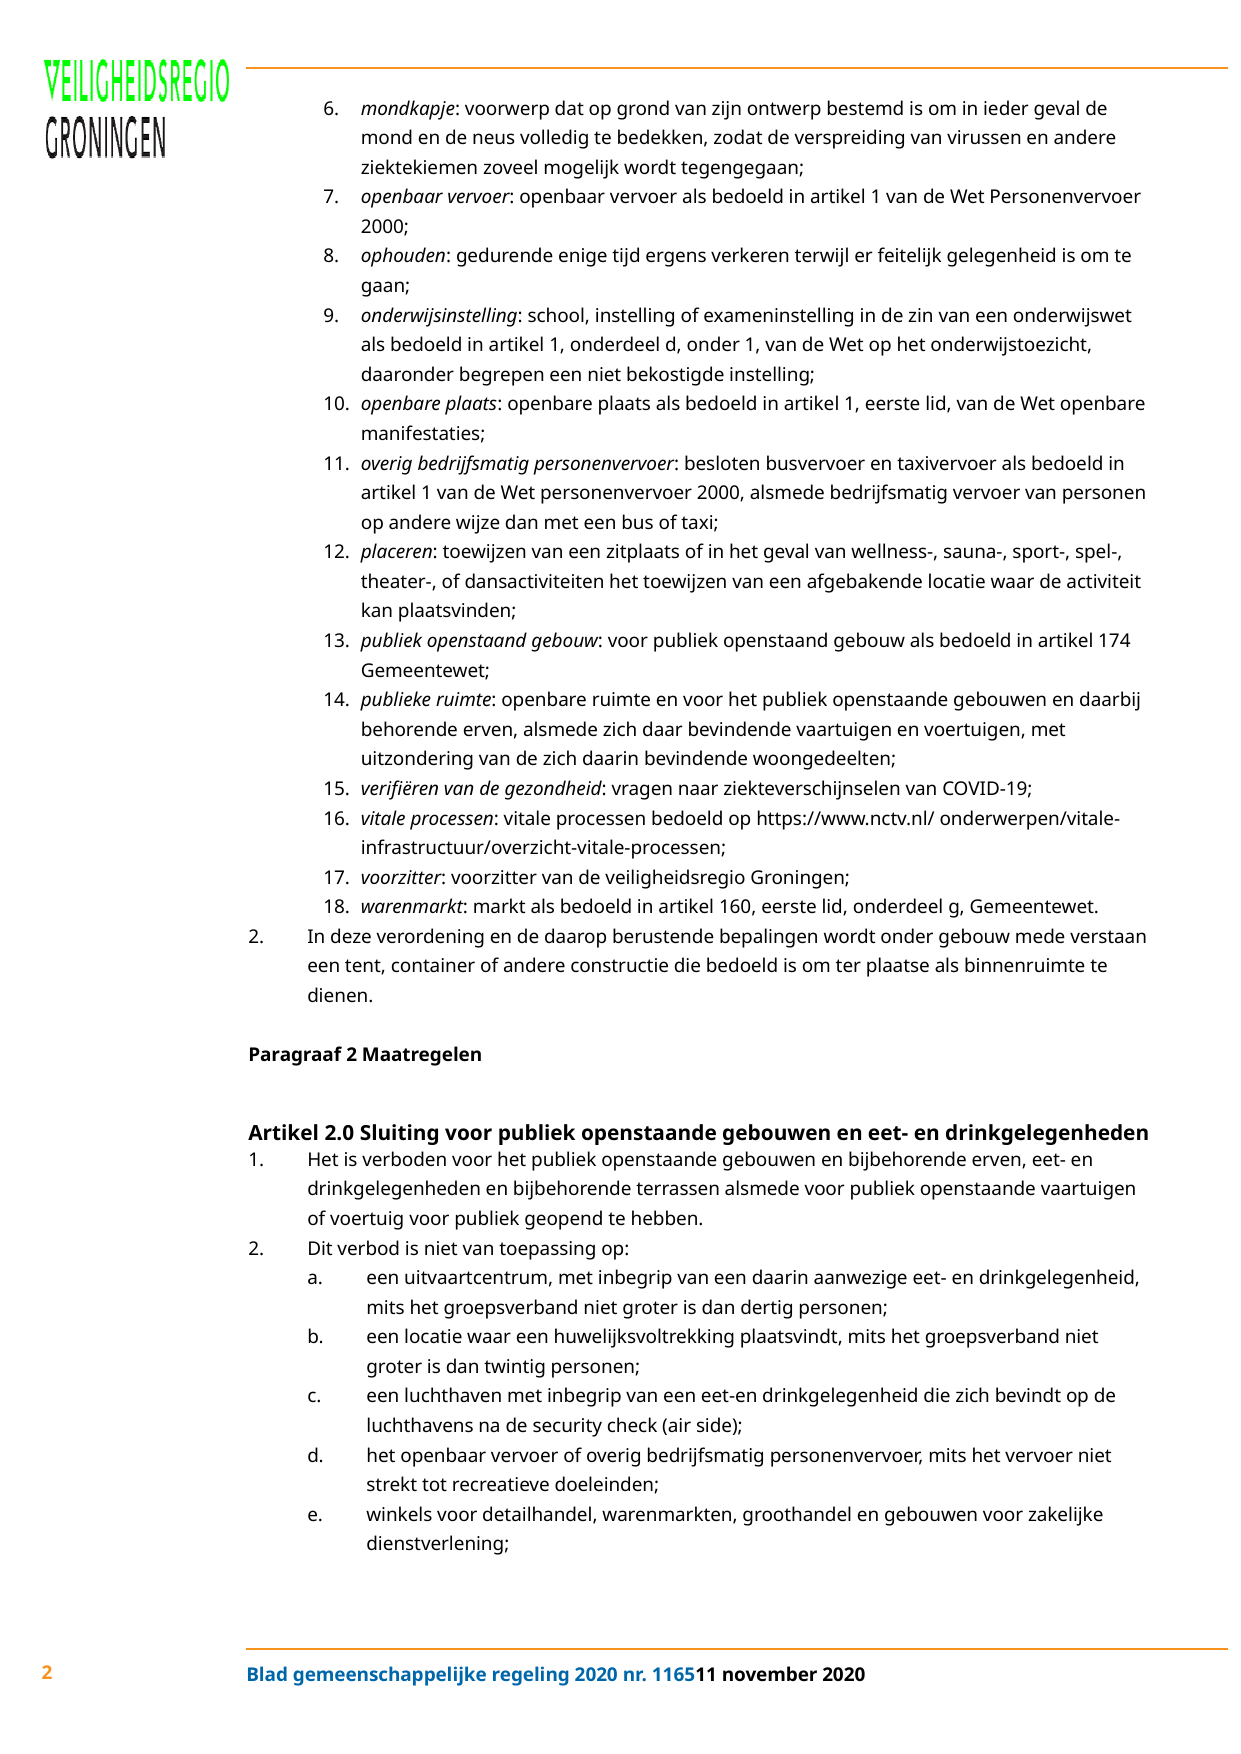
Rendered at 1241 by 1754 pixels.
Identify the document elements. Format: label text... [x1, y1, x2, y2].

list winkels voor detailhandel, warenmarkten, groothandel en gebouwen voor zakelijke dienstverlening; [307, 1501, 1152, 1556]
text Paragraaf 2 Maatregelen [248, 1041, 1152, 1067]
list openbaar vervoer: openbaar vervoer als bedoeld in artikel 1 van de Wet Personenvervoer 2000; [323, 183, 1152, 239]
list openbare plaats: openbare plaats als bedoeld in artikel 1, eerste lid, van de Wet openbare manifestaties; [323, 391, 1152, 446]
list Dit verbod is niet van toepassing op: [248, 1235, 1152, 1261]
list een uitvaartcentrum, met inbegrip van een daarin aanwezige eet- en drinkgelegenheid, mits het groepsverband niet groter is dan dertig personen; [307, 1264, 1152, 1320]
list verifiëren van de gezondheid: vragen naar ziekteverschijnselen van COVID-19; [323, 775, 1152, 801]
list een luchthaven met inbegrip van een eet-en drinkgelegenheid die zich bevindt op de luchthavens na de security check (air side); [307, 1383, 1152, 1438]
list vitale processen: vitale processen bedoeld op https://www.nctv.nl/ onderwerpen/vitale-infrastructuur/overzicht-vitale-processen; [323, 805, 1152, 860]
list mondkapje: voorwerp dat op grond van zijn ontwerp bestemd is om in ieder geval de mond en de neus volledig te bedekken, zodat de verspreiding van virussen en andere ziektekiemen zoveel mogelijk wordt tegengegaan; [323, 95, 1152, 180]
list het openbaar vervoer of overig bedrijfsmatig personenvervoer, mits het vervoer niet strekt tot recreatieve doeleinden; [307, 1442, 1152, 1497]
text Artikel 2.0 Sluiting voor publiek openstaande gebouwen en eet- en drinkgelegenheden [248, 1118, 1152, 1146]
list In deze verordening en de daarop berustende bepalingen wordt onder gebouw mede verstaan een tent, container of andere constructie die bedoeld is om ter plaatse als binnenruimte te dienen. [248, 923, 1152, 1008]
list voorzitter: voorzitter van de veiligheidsregio Groningen; [323, 864, 1152, 890]
list ophouden: gedurende enige tijd ergens verkeren terwijl er feitelijk gelegenheid is om te gaan; [323, 243, 1152, 298]
list warenmarkt: markt als bedoeld in artikel 160, eerste lid, onderdeel g, Gemeentewet. [323, 893, 1152, 919]
picture [41, 47, 231, 172]
list overig bedrijfsmatig personenvervoer: besloten busvervoer en taxivervoer als bedoeld in artikel 1 van de Wet personenvervoer 2000, alsmede bedrijfsmatig vervoer van personen op andere wijze dan met een bus of taxi; [323, 450, 1152, 535]
list onderwijsinstelling: school, instelling of exameninstelling in de zin van een onderwijswet als bedoeld in artikel 1, onderdeel d, onder 1, van de Wet op het onderwijstoezicht, daaronder begrepen een niet bekostigde instelling; [323, 302, 1152, 387]
list Het is verboden voor het publiek openstaande gebouwen en bijbehorende erven, eet- en drinkgelegenheden en bijbehorende terrassen alsmede voor publiek openstaande vaartuigen of voertuig voor publiek geopend te hebben. [248, 1146, 1152, 1231]
list placeren: toewijzen van een zitplaats of in het geval van wellness-, sauna-, sport-, spel-, theater-, of dansactiviteiten het toewijzen van een afgebakende locatie waar de activiteit kan plaatsvinden; [323, 538, 1152, 623]
list publiek openstaand gebouw: voor publiek openstaand gebouw als bedoeld in artikel 174 Gemeentewet; [323, 627, 1152, 683]
list een locatie waar een huwelijksvoltrekking plaatsvindt, mits het groepsverband niet groter is dan twintig personen; [307, 1323, 1152, 1379]
list publieke ruimte: openbare ruimte en voor het publiek openstaande gebouwen en daarbij behorende erven, alsmede zich daar bevindende vaartuigen en voertuigen, met uitzondering van de zich daarin bevindende woongedeelten; [323, 686, 1152, 771]
